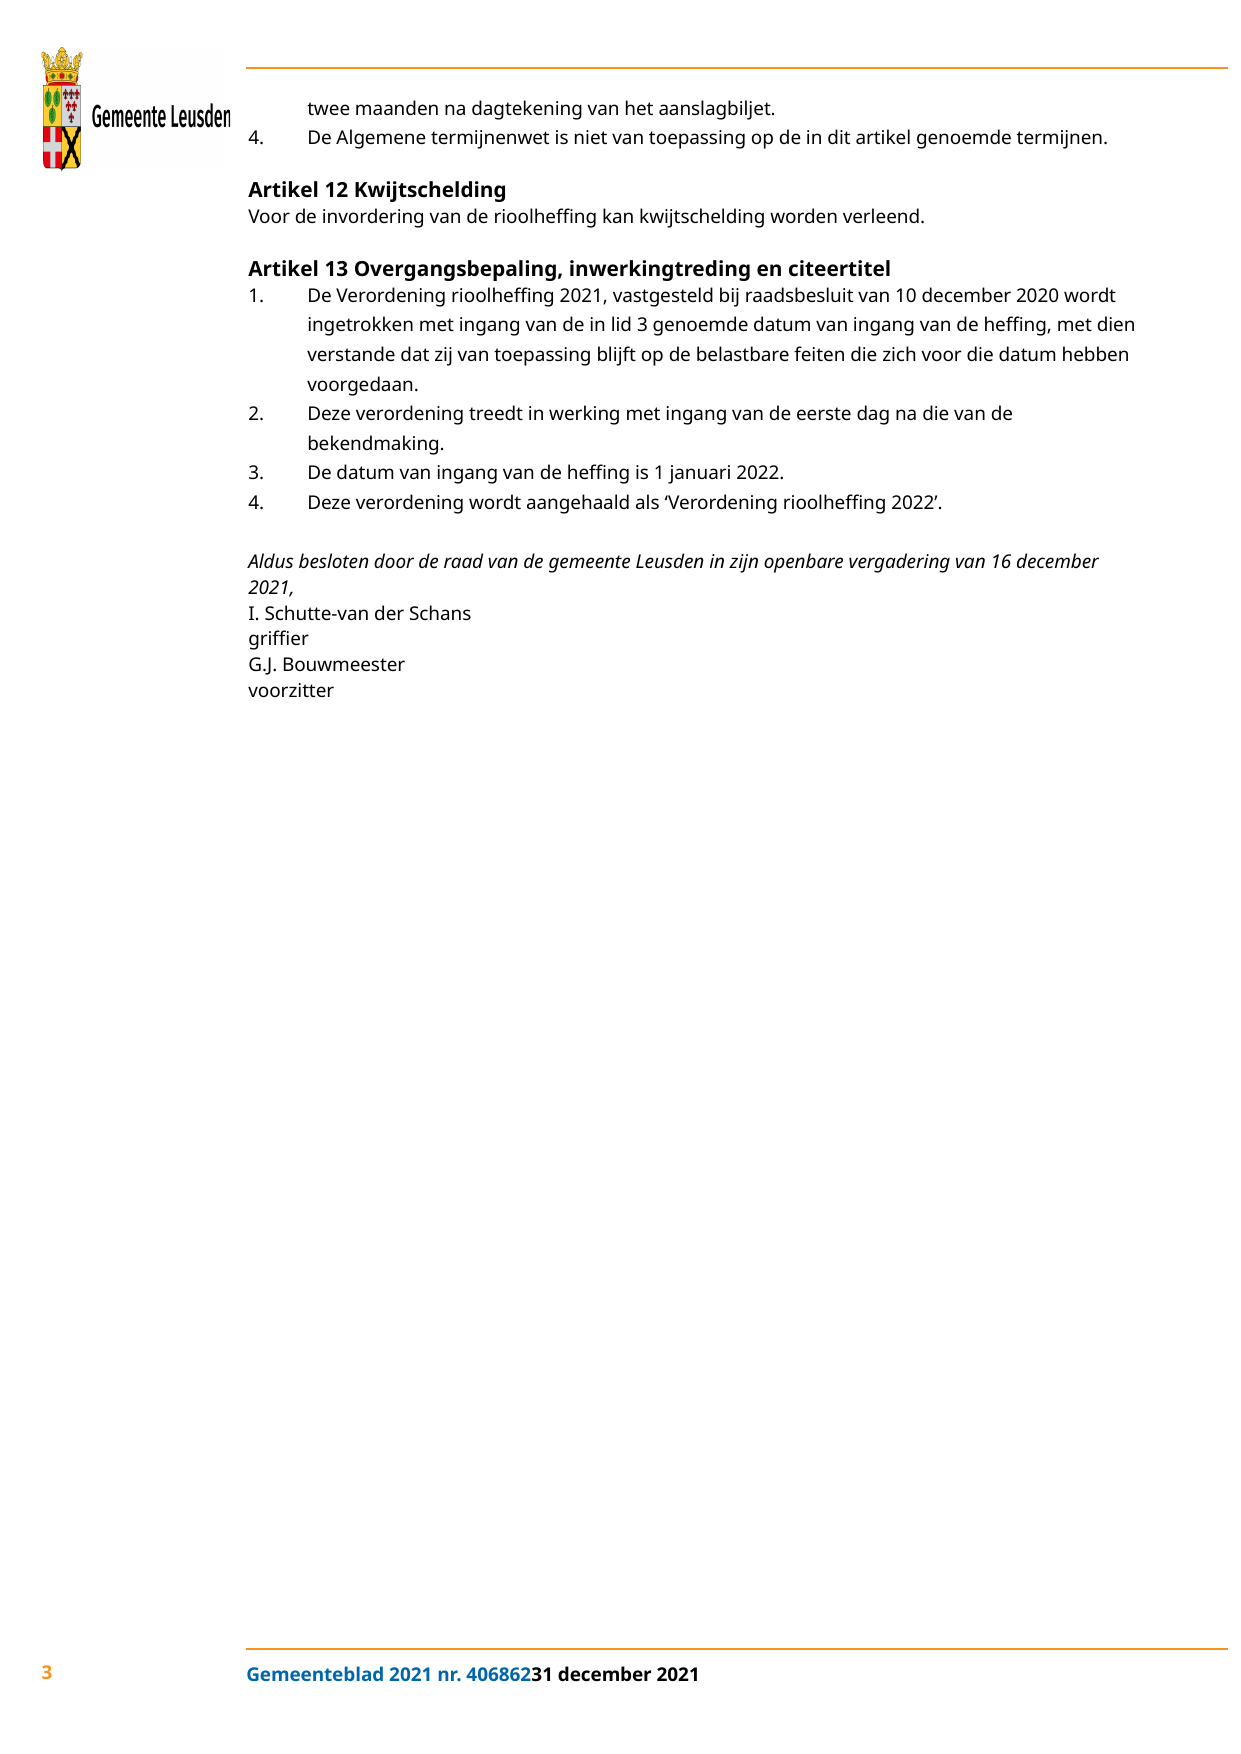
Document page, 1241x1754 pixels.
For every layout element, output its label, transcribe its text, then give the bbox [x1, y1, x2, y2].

list De Verordening rioolheffing 2021, vastgesteld bij raadsbesluit van 10 december 2020 wordt ingetrokken met ingang van de in lid 3 genoemde datum van ingang van de heffing, met dien verstande dat zij van toepassing blijft op de belastbare feiten die zich voor die datum hebben voorgedaan. [248, 282, 1152, 397]
text Voor de invordering van de rioolheffing kan kwijtschelding worden verleend. [248, 203, 1152, 229]
text griffier [248, 626, 1152, 651]
picture [41, 47, 231, 172]
list Deze verordening wordt aangehaald als ‘Verordening rioolheffing 2022’. [248, 489, 1152, 515]
text Aldus besloten door de raad van de gemeente Leusden in zijn openbare vergadering van 16 december 2021, [248, 548, 1152, 600]
list De Algemene termijnenwet is niet van toepassing op de in dit artikel genoemde termijnen. [248, 124, 1152, 150]
text Artikel 12 Kwijtschelding [248, 175, 1152, 203]
text voorzitter [248, 677, 1152, 703]
text Artikel 13 Overgangsbepaling, inwerkingtreding en citeertitel [248, 254, 1152, 282]
text G.J. Bouwmeester [248, 651, 1152, 677]
list De datum van ingang van de heffing is 1 januari 2022. [248, 459, 1152, 485]
text I. Schutte-van der Schans [248, 600, 1152, 626]
list twee maanden na dagtekening van het aanslagbiljet. [248, 95, 1152, 121]
list Deze verordening treedt in werking met ingang van de eerste dag na die van de bekendmaking. [248, 400, 1152, 456]
